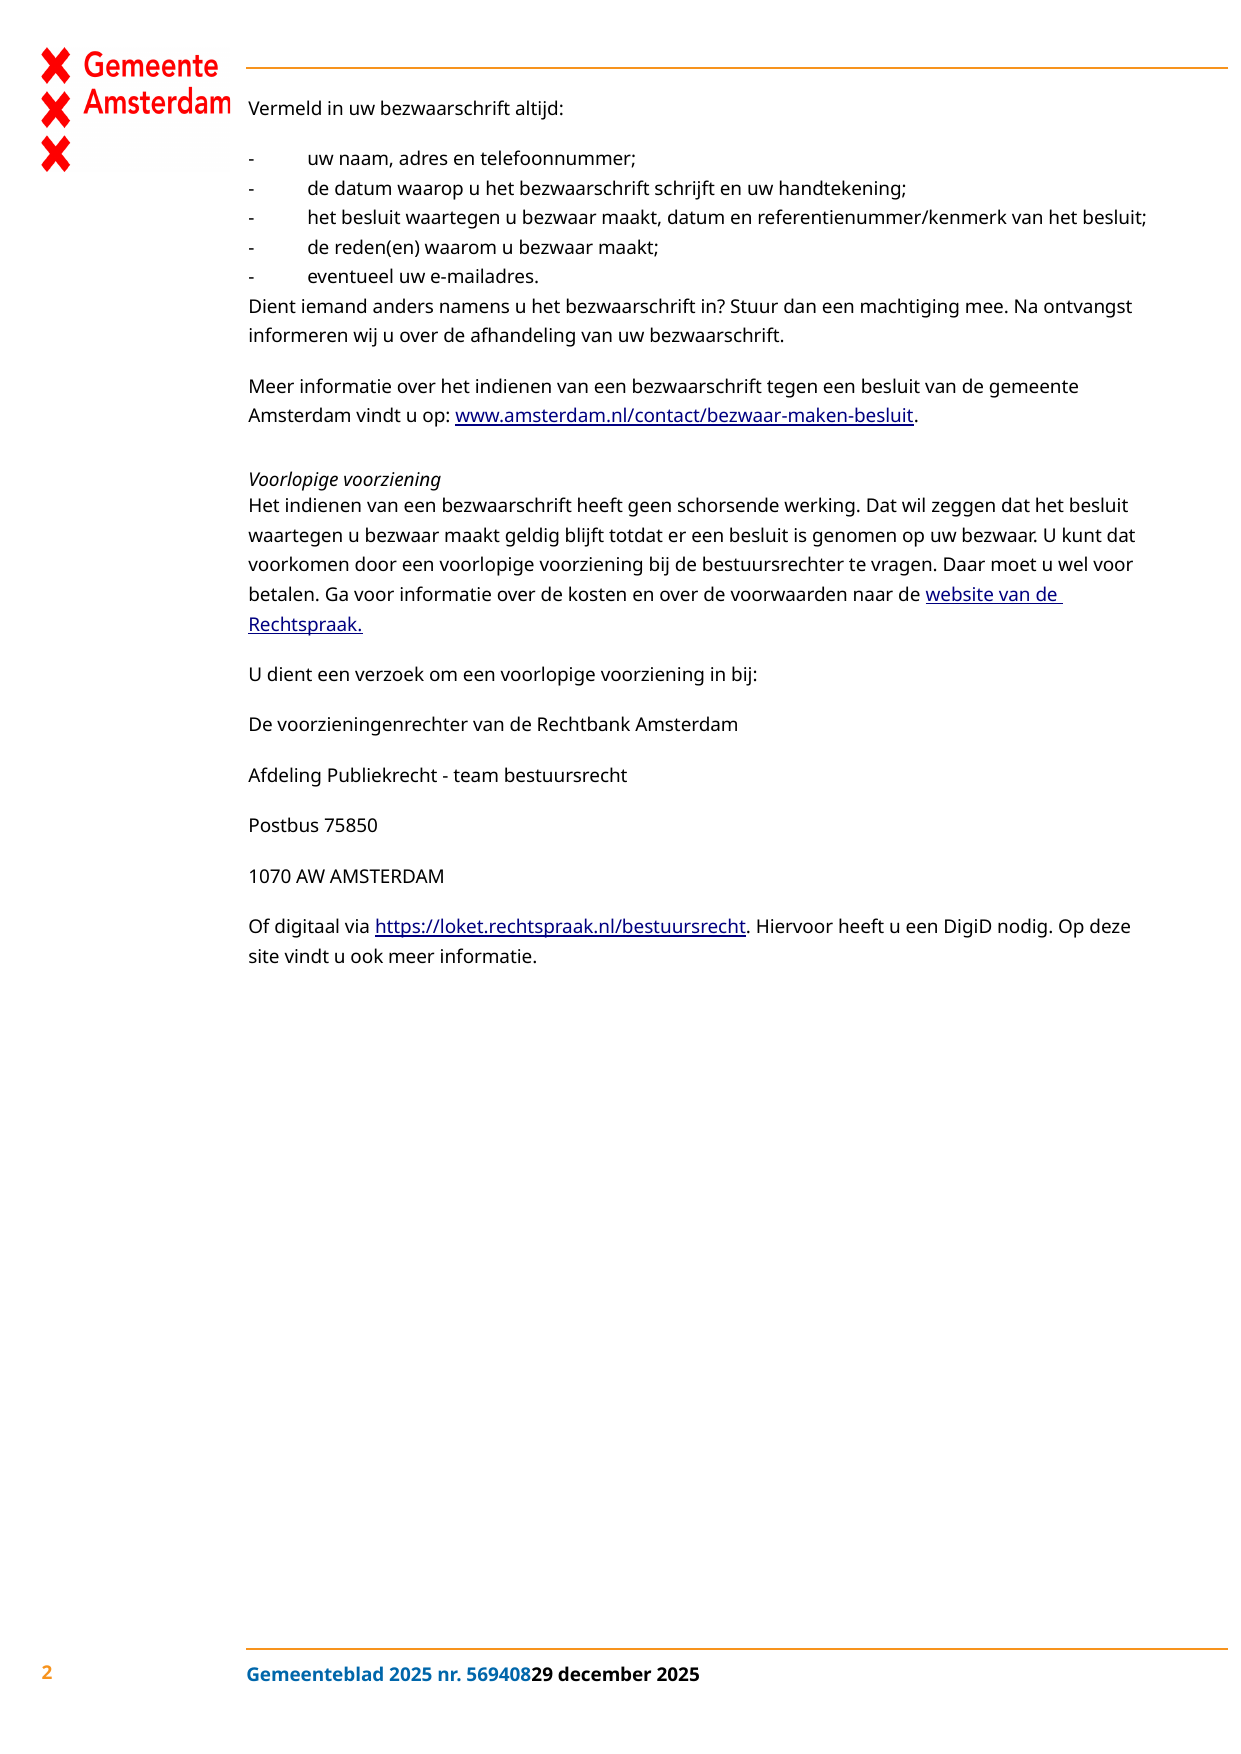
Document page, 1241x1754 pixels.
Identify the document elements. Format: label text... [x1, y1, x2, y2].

list de reden(en) waarom u bezwaar maakt; [248, 234, 1152, 260]
text Het indienen van een bezwaarschrift heeft geen schorsende werking. Dat wil zeggen dat het besluit waartegen u bezwaar maakt geldig blijft totdat er een besluit is genomen op uw bezwaar. U kunt dat voorkomen door een voorlopige voorziening bij de bestuursrechter te vragen. Daar moet u wel voor betalen. Ga voor informatie over de kosten en over de voorwaarden naar de website van de Rechtspraak. [248, 492, 1152, 636]
text U dient een verzoek om een voorlopige voorziening in bij: [248, 661, 1152, 687]
picture [41, 47, 231, 172]
text De voorzieningenrechter van de Rechtbank Amsterdam [248, 712, 1152, 737]
text Postbus 75850 [248, 812, 1152, 838]
list de datum waarop u het bezwaarschrift schrijft en uw handtekening; [248, 175, 1152, 201]
list eventueel uw e-mailadres. [248, 263, 1152, 289]
list het besluit waartegen u bezwaar maakt, datum en referentienummer/kenmerk van het besluit; [248, 204, 1152, 230]
text Meer informatie over het indienen van een bezwaarschrift tegen een besluit van de gemeente Amsterdam vindt u op: www.amsterdam.nl/contact/bezwaar-maken-besluit. [248, 373, 1152, 428]
text Of digitaal via https://loket.rechtspraak.nl/bestuursrecht. Hiervoor heeft u een DigiD nodig. Op deze site vindt u ook meer informatie. [248, 913, 1152, 968]
text Afdeling Publiekrecht - team bestuursrecht [248, 762, 1152, 788]
text Voorlopige voorziening [248, 467, 1152, 492]
text 1070 AW AMSTERDAM [248, 863, 1152, 888]
list uw naam, adres en telefoonnummer; [248, 145, 1152, 171]
text Vermeld in uw bezwaarschrift altijd: [248, 95, 1152, 121]
text Dient iemand anders namens u het bezwaarschrift in? Stuur dan een machtiging mee. Na ontvangst informeren wij u over de afhandeling van uw bezwaarschrift. [248, 293, 1152, 348]
